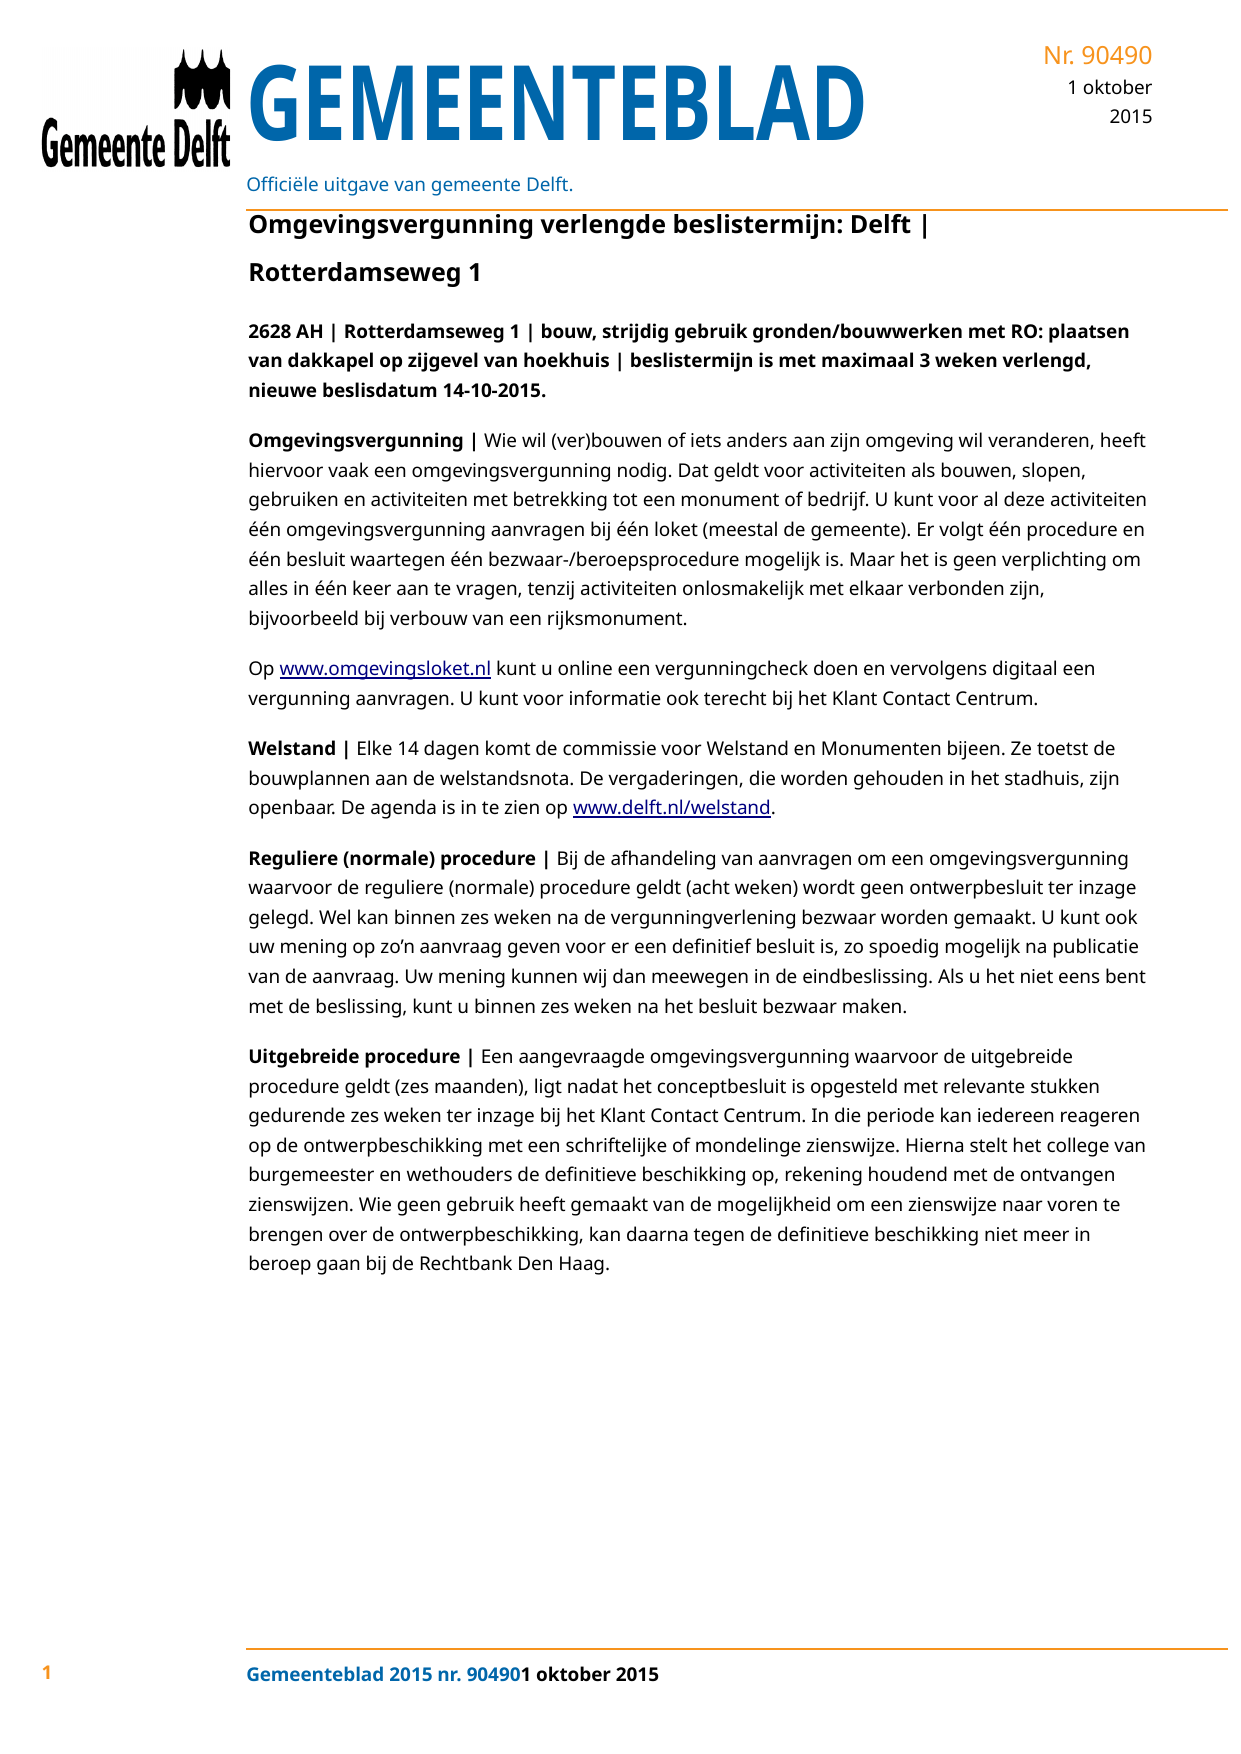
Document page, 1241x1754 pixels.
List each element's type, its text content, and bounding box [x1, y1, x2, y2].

text Welstand | Elke 14 dagen komt de commissie voor Welstand en Monumenten bijeen. Ze toetst de bouwplannen aan de welstandsnota. De vergaderingen, die worden gehouden in het stadhuis, zijn openbaar. De agenda is in te zien op www.delft.nl/welstand. [248, 735, 1152, 820]
picture [41, 47, 231, 172]
text Op www.omgevingsloket.nl kunt u online een vergunningcheck doen en vervolgens digitaal een vergunning aanvragen. U kunt voor informatie ook terecht bij het Klant Contact Centrum. [248, 655, 1152, 711]
text 2628 AH | Rotterdamseweg 1 | bouw, strijdig gebruik gronden/bouwwerken met RO: plaatsen van dakkapel op zijgevel van hoekhuis | beslistermijn is met maximaal 3 weken verlengd, nieuwe beslisdatum 14-10-2015. [248, 318, 1152, 403]
text Reguliere (normale) procedure | Bij de afhandeling van aanvragen om een omgevingsvergunning waarvoor de reguliere (normale) procedure geldt (acht weken) wordt geen ontwerpbesluit ter inzage gelegd. Wel kan binnen zes weken na de vergunningverlening bezwaar worden gemaakt. U kunt ook uw mening op zo’n aanvraag geven voor er een definitief besluit is, zo spoedig mogelijk na publicatie van de aanvraag. Uw mening kunnen wij dan meewegen in de eindbeslissing. Als u het niet eens bent met de beslissing, kunt u binnen zes weken na het besluit bezwaar maken. [248, 845, 1152, 1019]
text Omgevingsvergunning verlengde beslistermijn: Delft | Rotterdamseweg 1 [248, 211, 1152, 288]
text Omgevingsvergunning | Wie wil (ver)bouwen of iets anders aan zijn omgeving wil veranderen, heeft hiervoor vaak een omgevingsvergunning nodig. Dat geldt voor activiteiten als bouwen, slopen, gebruiken en activiteiten met betrekking tot een monument of bedrijf. U kunt voor al deze activiteiten één omgevingsvergunning aanvragen bij één loket (meestal de gemeente). Er volgt één procedure en één besluit waartegen één bezwaar-/beroepsprocedure mogelijk is. Maar het is geen verplichting om alles in één keer aan te vragen, tenzij activiteiten onlosmakelijk met elkaar verbonden zijn, bijvoorbeeld bij verbouw van een rijksmonument. [248, 427, 1152, 631]
text Uitgebreide procedure | Een aangevraagde omgevingsvergunning waarvoor de uitgebreide procedure geldt (zes maanden), ligt nadat het conceptbesluit is opgesteld met relevante stukken gedurende zes weken ter inzage bij het Klant Contact Centrum. In die periode kan iedereen reageren op de ontwerpbeschikking met een schriftelijke of mondelinge zienswijze. Hierna stelt het college van burgemeester en wethouders de definitieve beschikking op, rekening houdend met de ontvangen zienswijzen. Wie geen gebruik heeft gemaakt van de mogelijkheid om een zienswijze naar voren te brengen over de ontwerpbeschikking, kan daarna tegen de definitieve beschikking niet meer in beroep gaan bij de Rechtbank Den Haag. [248, 1043, 1152, 1276]
